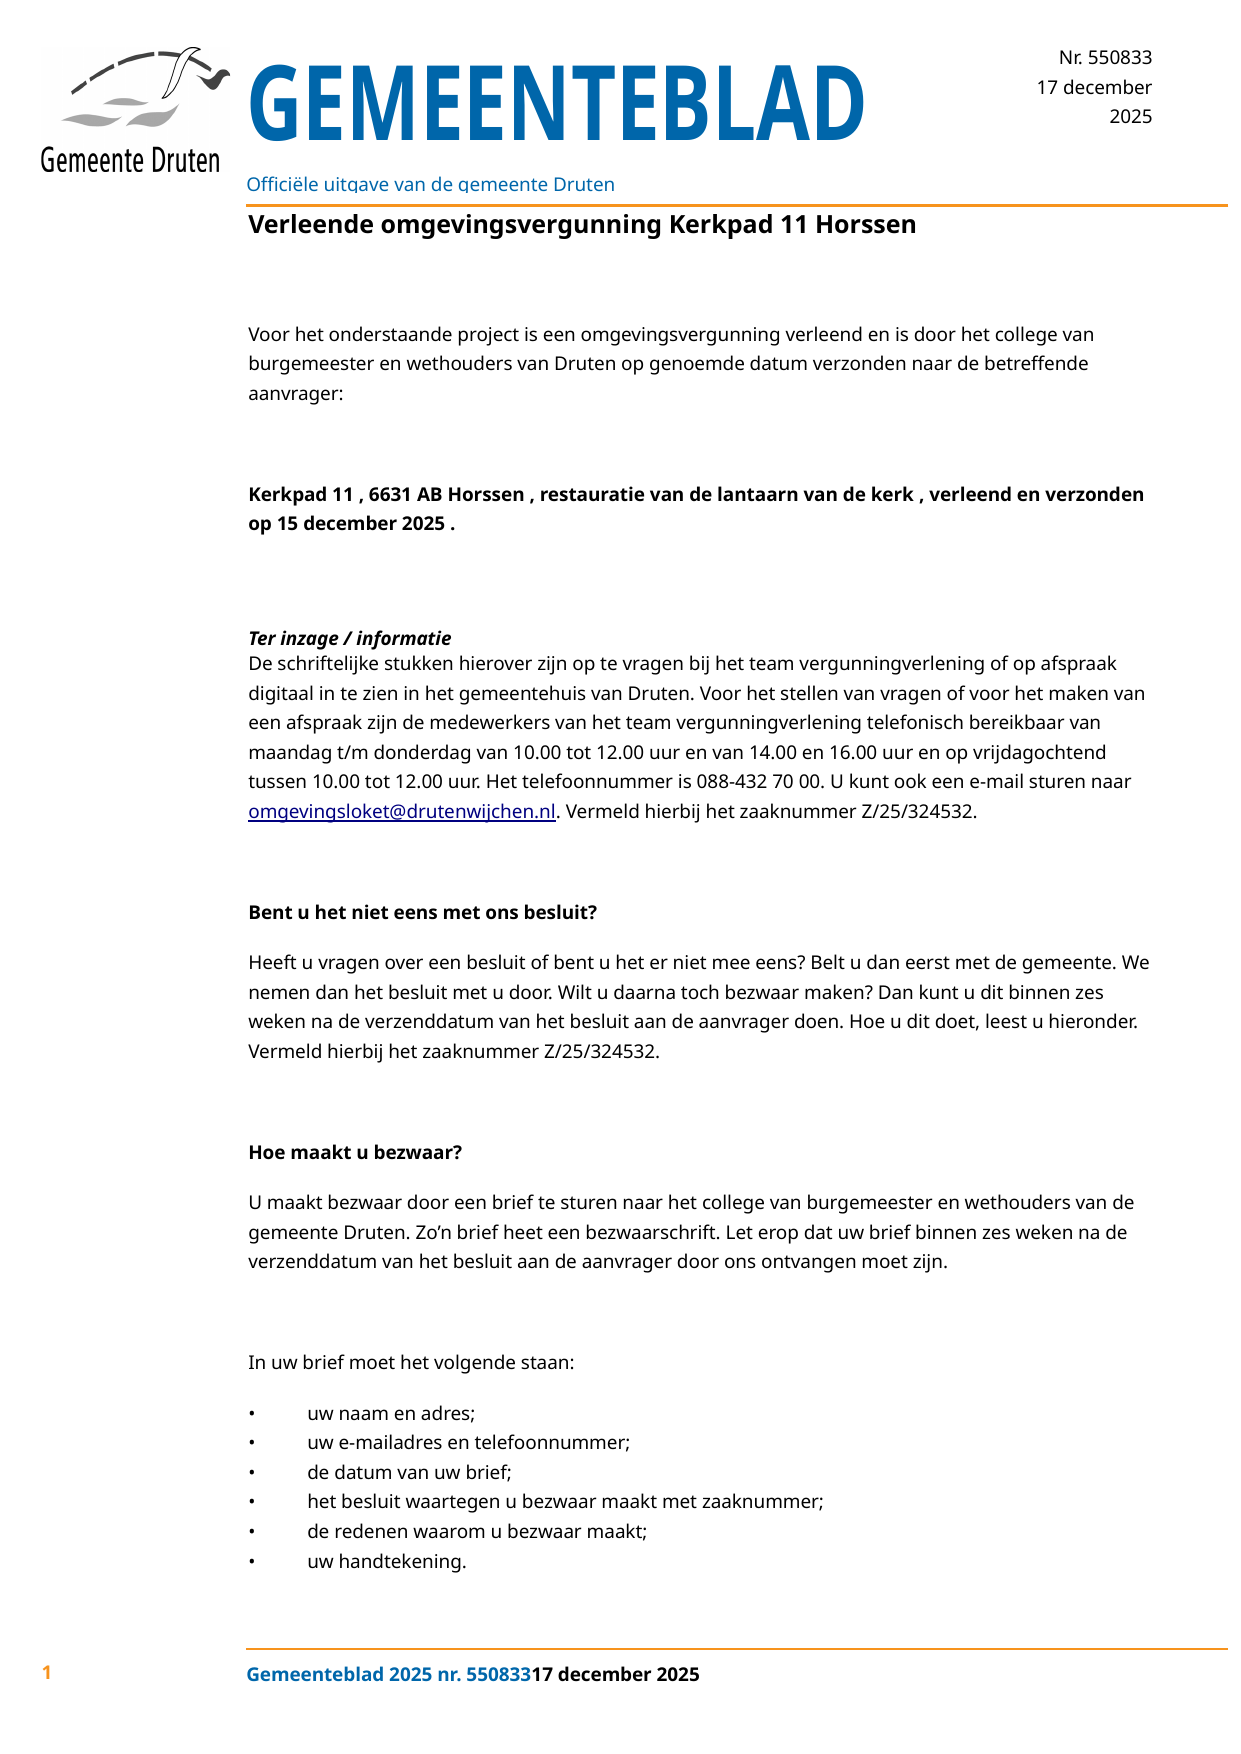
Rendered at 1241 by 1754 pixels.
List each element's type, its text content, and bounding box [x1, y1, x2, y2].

list uw naam en adres; [248, 1400, 1152, 1426]
list uw handtekening. [248, 1548, 1152, 1574]
text Hoe maakt u bezwaar? [248, 1139, 1152, 1165]
text De schriftelijke stukken hierover zijn op te vragen bij het team vergunningverlening of op afspraak digitaal in te zien in het gemeentehuis van Druten. Voor het stellen van vragen of voor het maken van een afspraak zijn de medewerkers van het team vergunningverlening telefonisch bereikbaar van maandag t/m donderdag van 10.00 tot 12.00 uur en van 14.00 en 16.00 uur en op vrijdagochtend tussen 10.00 tot 12.00 uur. Het telefoonnummer is 088-432 70 00. U kunt ook een e-mail sturen naar omgevingsloket@drutenwijchen.nl. Vermeld hierbij het zaaknummer Z/25/324532. [248, 650, 1152, 824]
list uw e-mailadres en telefoonnummer; [248, 1429, 1152, 1455]
text Ter inzage / informatie [248, 625, 1152, 650]
list het besluit waartegen u bezwaar maakt met zaaknummer; [248, 1489, 1152, 1514]
text U maakt bezwaar door een brief te sturen naar het college van burgemeester en wethouders van de gemeente Druten. Zo’n brief heet een bezwaarschrift. Let erop dat uw brief binnen zes weken na de verzenddatum van het besluit aan de aanvrager door ons ontvangen moet zijn. [248, 1189, 1152, 1274]
text Kerkpad 11 , 6631 AB Horssen , restauratie van de lantaarn van de kerk , verleend en verzonden op 15 december 2025 . [248, 481, 1152, 536]
text In uw brief moet het volgende staan: [248, 1349, 1152, 1375]
picture [41, 47, 231, 172]
list de redenen waarom u bezwaar maakt; [248, 1518, 1152, 1544]
text Heeft u vragen over een besluit of bent u het er niet mee eens? Belt u dan eerst met de gemeente. We nemen dan het besluit met u door. Wilt u daarna toch bezwaar maken? Dan kunt u dit binnen zes weken na de verzenddatum van het besluit aan de aanvrager doen. Hoe u dit doet, leest u hieronder. Vermeld hierbij het zaaknummer Z/25/324532. [248, 949, 1152, 1064]
text Verleende omgevingsvergunning Kerkpad 11 Horssen [248, 207, 1152, 241]
list de datum van uw brief; [248, 1459, 1152, 1485]
text Voor het onderstaande project is een omgevingsvergunning verleend en is door het college van burgemeester en wethouders van Druten op genoemde datum verzonden naar de betreffende aanvrager: [248, 321, 1152, 406]
text Bent u het niet eens met ons besluit? [248, 899, 1152, 925]
